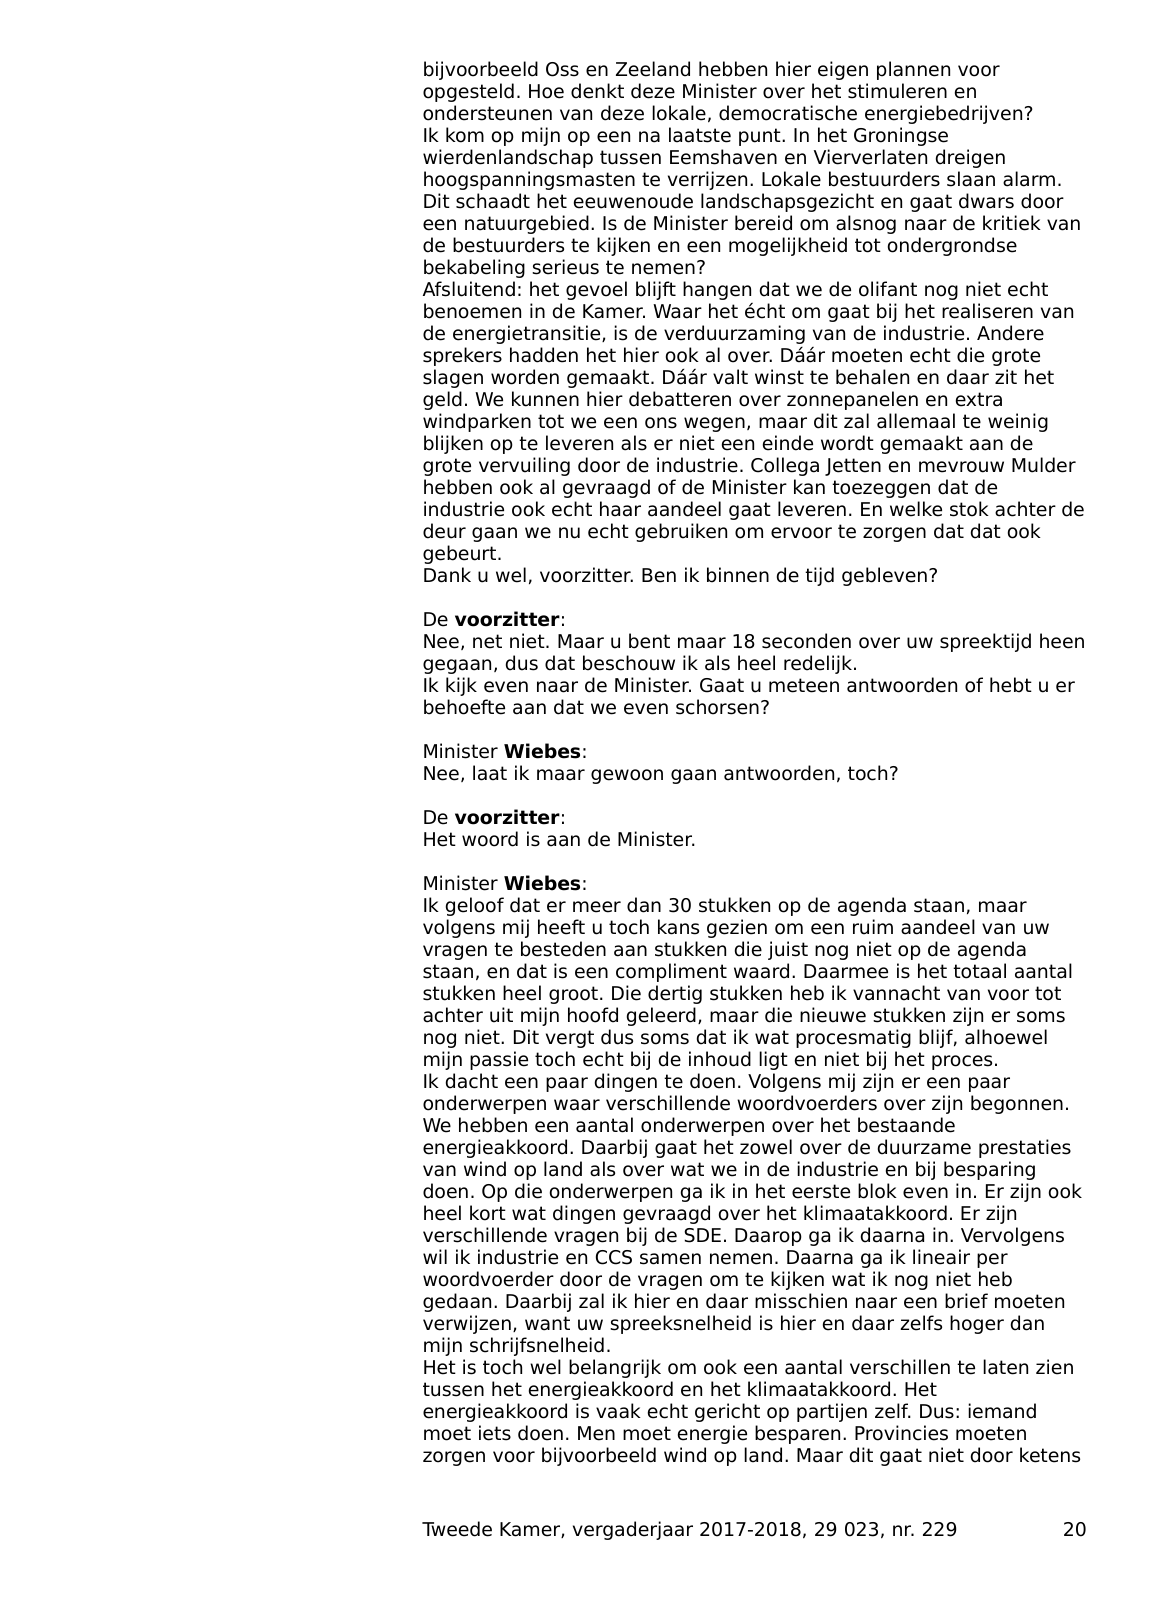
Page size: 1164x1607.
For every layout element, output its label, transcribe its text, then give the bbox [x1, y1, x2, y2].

text bijvoorbeeld Oss en Zeeland hebben hier eigen plannen voor opgesteld. Hoe denkt deze Minister over het stimuleren en ondersteunen van deze lokale, democratische energiebedrijven? [422, 59, 1087, 125]
text Het is toch wel belangrijk om ook een aantal verschillen te laten zien tussen het energieakkoord en het klimaatakkoord. Het energieakkoord is vaak echt gericht op partijen zelf. Dus: iemand moet iets doen. Men moet energie besparen. Provincies moeten zorgen voor bijvoorbeeld wind op land. Maar dit gaat niet door ketens [422, 1357, 1087, 1467]
text Ik dacht een paar dingen te doen. Volgens mij zijn er een paar onderwerpen waar verschillende woordvoerders over zijn begonnen. We hebben een aantal onderwerpen over het bestaande energieakkoord. Daarbij gaat het zowel over de duurzame prestaties van wind op land als over wat we in de industrie en bij besparing doen. Op die onderwerpen ga ik in het eerste blok even in. Er zijn ook heel kort wat dingen gevraagd over het klimaatakkoord. Er zijn verschillende vragen bij de SDE. Daarop ga ik daarna in. Vervolgens wil ik industrie en CCS samen nemen. Daarna ga ik lineair per woordvoerder door de vragen om te kijken wat ik nog niet heb gedaan. Daarbij zal ik hier en daar misschien naar een brief moeten verwijzen, want uw spreeksnelheid is hier en daar zelfs hoger dan mijn schrijfsnelheid. [422, 1071, 1087, 1357]
text Ik kom op mijn op een na laatste punt. In het Groningse wierdenlandschap tussen Eemshaven en Vierverlaten dreigen hoogspanningsmasten te verrijzen. Lokale bestuurders slaan alarm. Dit schaadt het eeuwenoude landschapsgezicht en gaat dwars door een natuurgebied. Is de Minister bereid om alsnog naar de kritiek van de bestuurders te kijken en een mogelijkheid tot ondergrondse bekabeling serieus te nemen? [422, 125, 1087, 279]
text Minister Wiebes: [422, 873, 1087, 895]
text Nee, laat ik maar gewoon gaan antwoorden, toch? [422, 763, 1087, 785]
text Ik kijk even naar de Minister. Gaat u meteen antwoorden of hebt u er behoefte aan dat we even schorsen? [422, 675, 1087, 719]
text Minister Wiebes: [422, 741, 1087, 763]
text Afsluitend: het gevoel blijft hangen dat we de olifant nog niet echt benoemen in de Kamer. Waar het écht om gaat bij het realiseren van de energietransitie, is de verduurzaming van de industrie. Andere sprekers hadden het hier ook al over. Dáár moeten echt die grote slagen worden gemaakt. Dáár valt winst te behalen en daar zit het geld. We kunnen hier debatteren over zonnepanelen en extra windparken tot we een ons wegen, maar dit zal allemaal te weinig blijken op te leveren als er niet een einde wordt gemaakt aan de grote vervuiling door de industrie. Collega Jetten en mevrouw Mulder hebben ook al gevraagd of de Minister kan toezeggen dat de industrie ook echt haar aandeel gaat leveren. En welke stok achter de deur gaan we nu echt gebruiken om ervoor te zorgen dat dat ook gebeurt. [422, 279, 1087, 564]
text Dank u wel, voorzitter. Ben ik binnen de tijd gebleven? [422, 564, 1087, 587]
text Nee, net niet. Maar u bent maar 18 seconden over uw spreektijd heen gegaan, dus dat beschouw ik als heel redelijk. [422, 631, 1087, 675]
text Het woord is aan de Minister. [422, 829, 1087, 851]
text De voorzitter: [422, 609, 1087, 631]
text De voorzitter: [422, 807, 1087, 829]
text Ik geloof dat er meer dan 30 stukken op de agenda staan, maar volgens mij heeft u toch kans gezien om een ruim aandeel van uw vragen te besteden aan stukken die juist nog niet op de agenda staan, en dat is een compliment waard. Daarmee is het totaal aantal stukken heel groot. Die dertig stukken heb ik vannacht van voor tot achter uit mijn hoofd geleerd, maar die nieuwe stukken zijn er soms nog niet. Dit vergt dus soms dat ik wat procesmatig blijf, alhoewel mijn passie toch echt bij de inhoud ligt en niet bij het proces. [422, 895, 1087, 1071]
